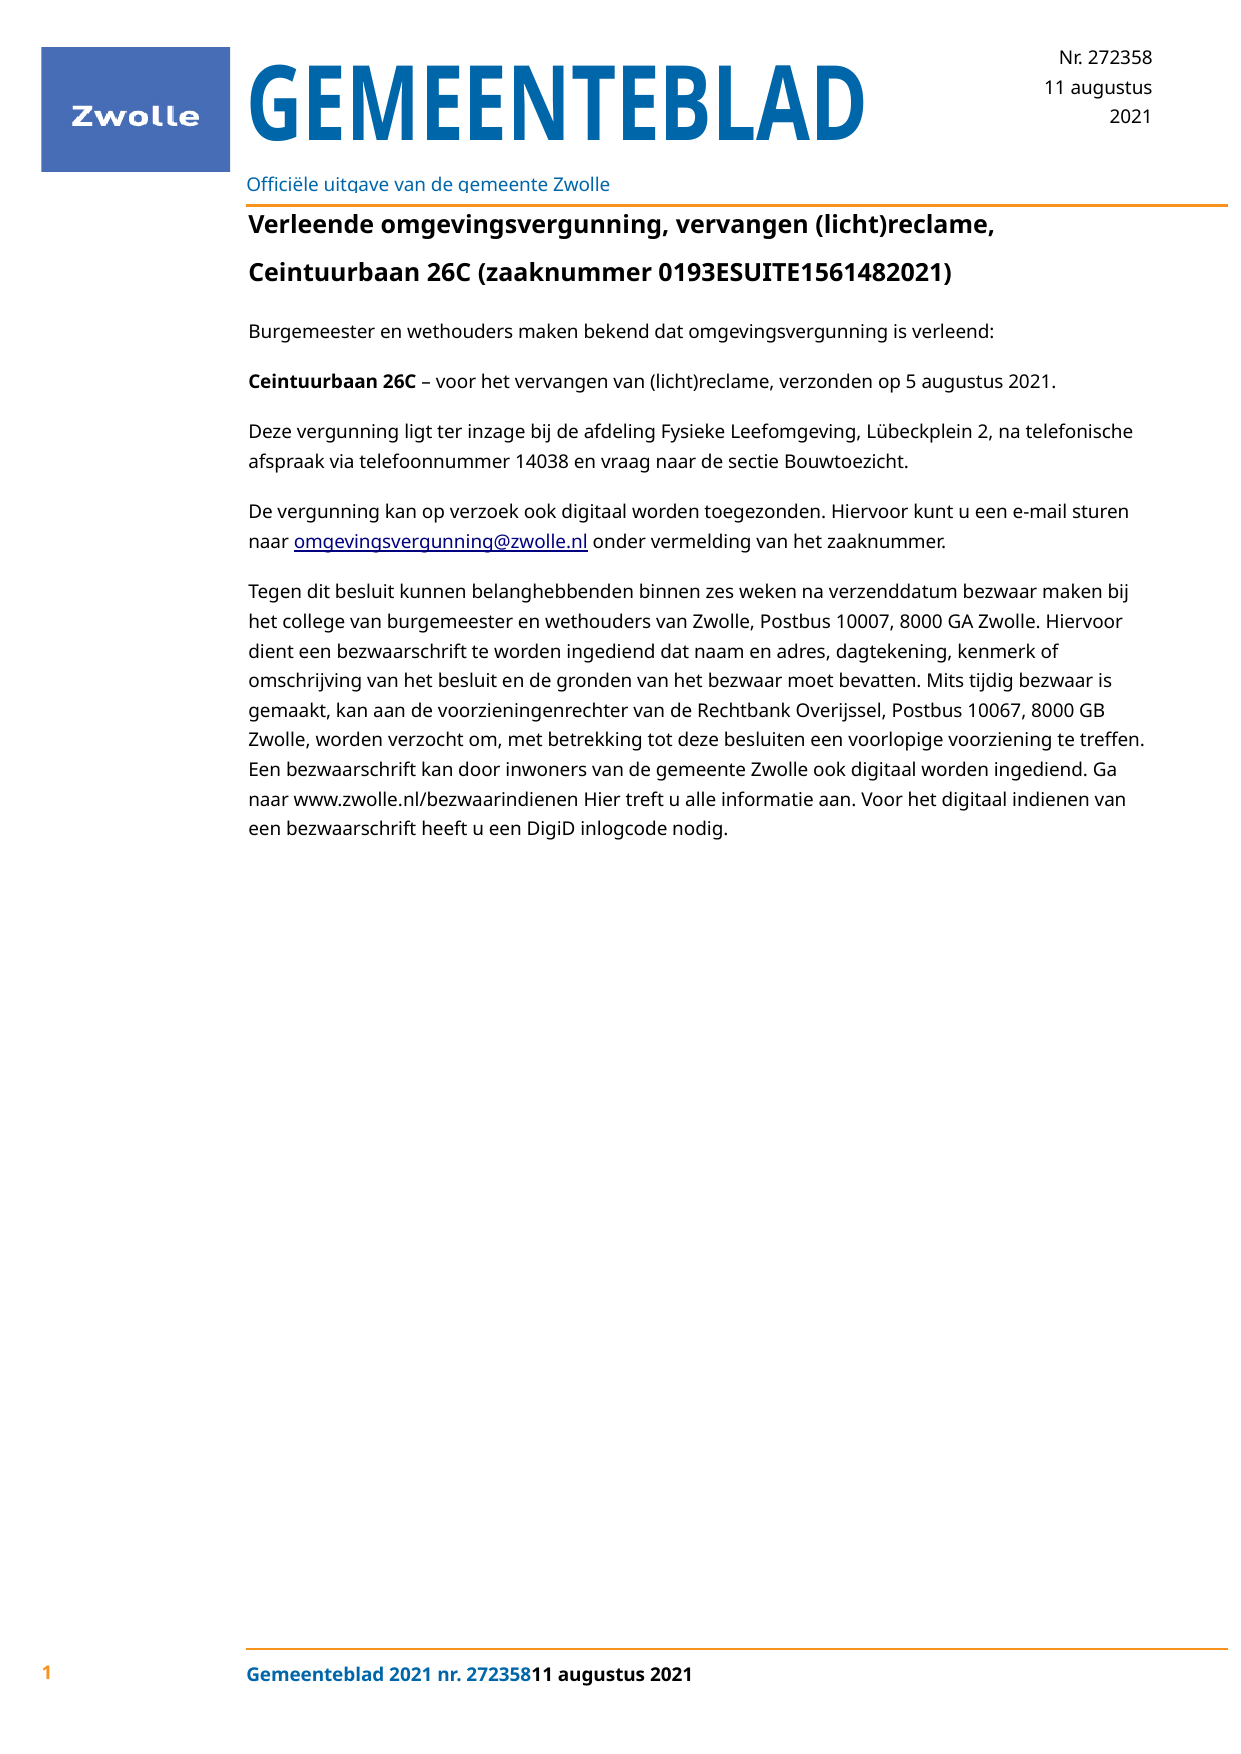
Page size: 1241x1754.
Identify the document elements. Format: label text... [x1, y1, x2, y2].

text Ceintuurbaan 26C – voor het vervangen van (licht)reclame, verzonden op 5 augustus 2021. [248, 368, 1152, 394]
text Burgemeester en wethouders maken bekend dat omgevingsvergunning is verleend: [248, 318, 1152, 344]
picture [41, 47, 231, 172]
text Deze vergunning ligt ter inzage bij de afdeling Fysieke Leefomgeving, Lübeckplein 2, na telefonische afspraak via telefoonnummer 14038 en vraag naar de sectie Bouwtoezicht. [248, 419, 1152, 474]
text De vergunning kan op verzoek ook digitaal worden toegezonden. Hiervoor kunt u een e-mail sturen naar omgevingsvergunning@zwolle.nl onder vermelding van het zaaknummer. [248, 499, 1152, 554]
text Verleende omgevingsvergunning, vervangen (licht)reclame, Ceintuurbaan 26C (zaaknummer 0193ESUITE1561482021) [248, 207, 1152, 288]
text Tegen dit besluit kunnen belanghebbenden binnen zes weken na verzenddatum bezwaar maken bij het college van burgemeester en wethouders van Zwolle, Postbus 10007, 8000 GA Zwolle. Hiervoor dient een bezwaarschrift te worden ingediend dat naam en adres, dagtekening, kenmerk of omschrijving van het besluit en de gronden van het bezwaar moet bevatten. Mits tijdig bezwaar is gemaakt, kan aan de voorzieningenrechter van de Rechtbank Overijssel, Postbus 10067, 8000 GB Zwolle, worden verzocht om, met betrekking tot deze besluiten een voorlopige voorziening te treffen. Een bezwaarschrift kan door inwoners van de gemeente Zwolle ook digitaal worden ingediend. Ga naar www.zwolle.nl/bezwaarindienen Hier treft u alle informatie aan. Voor het digitaal indienen van een bezwaarschrift heeft u een DigiD inlogcode nodig. [248, 579, 1152, 841]
